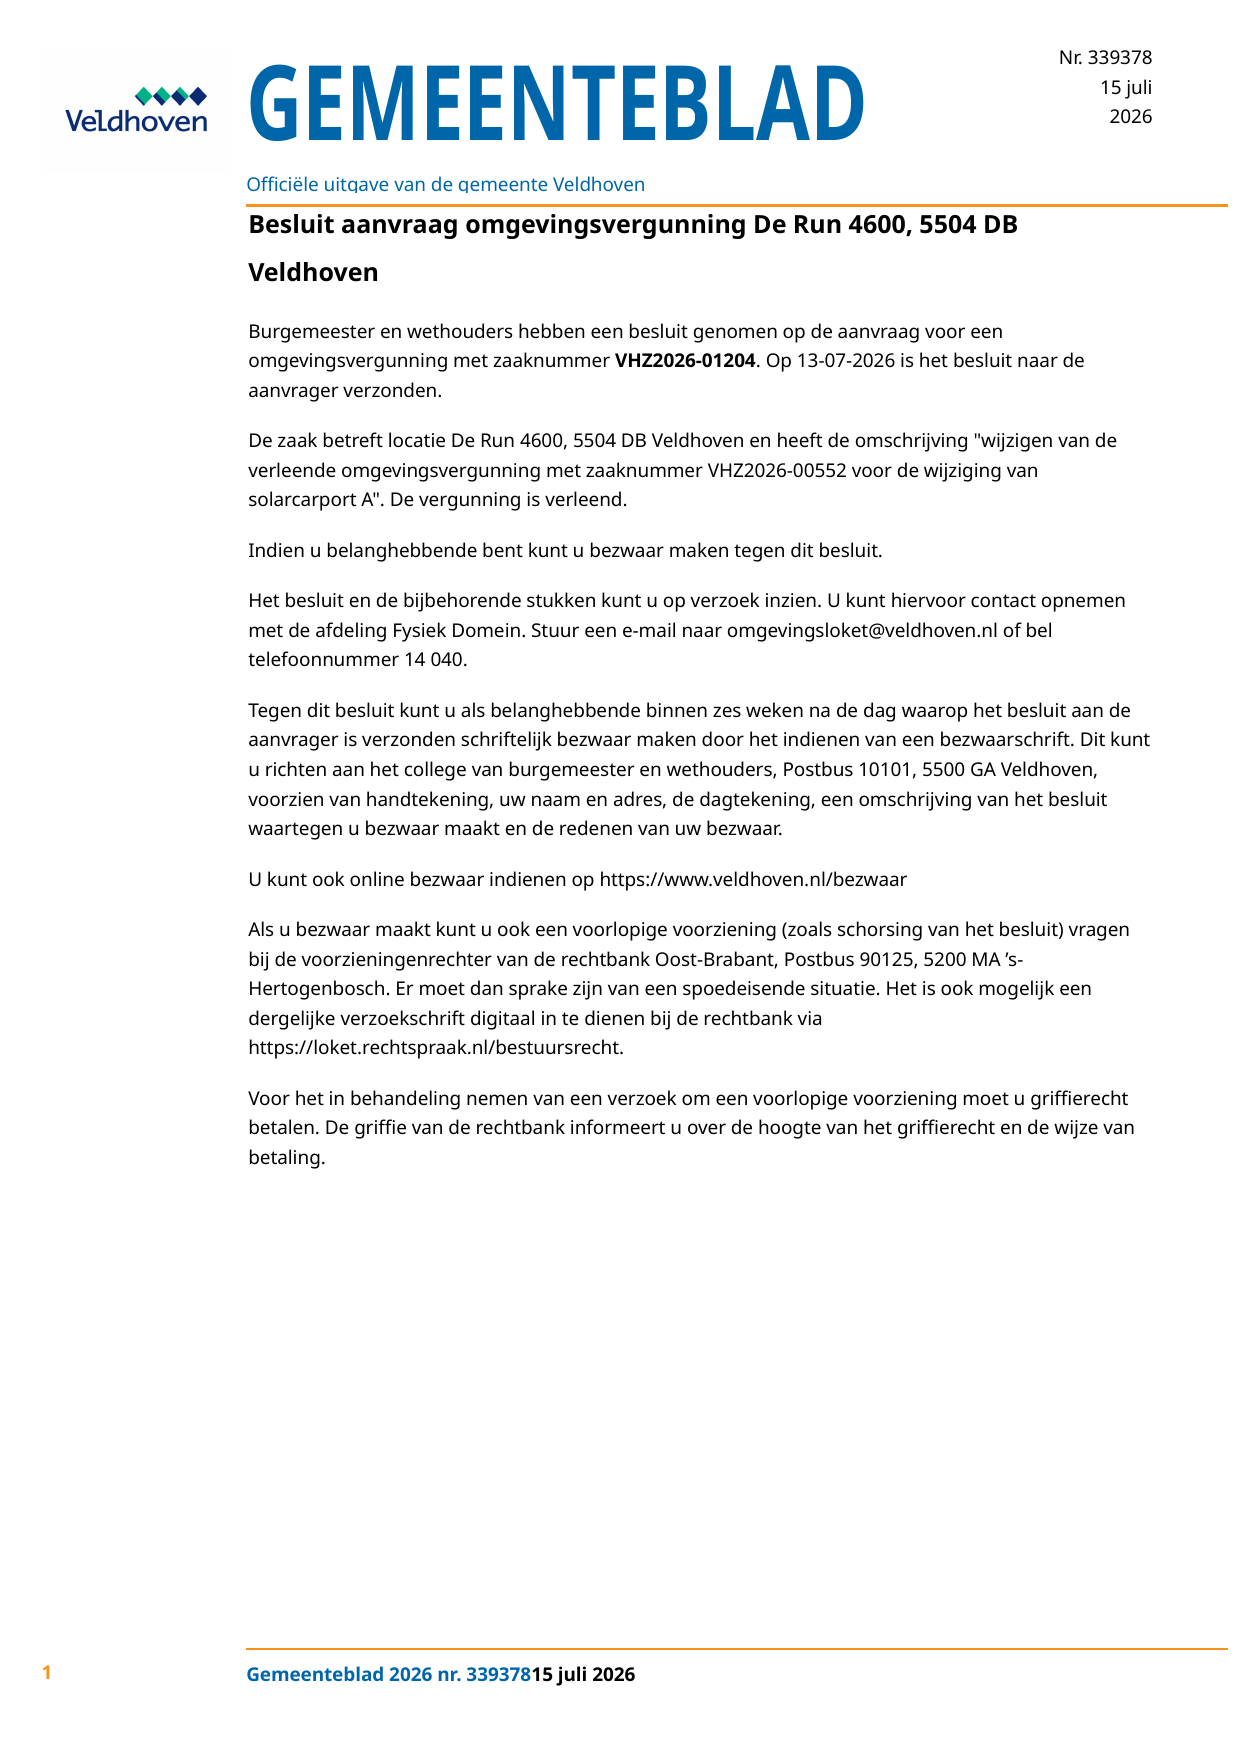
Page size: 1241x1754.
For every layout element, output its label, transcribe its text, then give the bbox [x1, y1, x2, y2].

text Indien u belanghebbende bent kunt u bezwaar maken tegen dit besluit. [248, 537, 1152, 563]
text Besluit aanvraag omgevingsvergunning De Run 4600, 5504 DB Veldhoven [248, 207, 1152, 288]
text Het besluit en de bijbehorende stukken kunt u op verzoek inzien. U kunt hiervoor contact opnemen met de afdeling Fysiek Domein. Stuur een e-mail naar omgevingsloket@veldhoven.nl of bel telefoonnummer 14 040. [248, 587, 1152, 672]
text Als u bezwaar maakt kunt u ook een voorlopige voorziening (zoals schorsing van het besluit) vragen bij de voorzieningenrechter van de rechtbank Oost-Brabant, Postbus 90125, 5200 MA ’s-Hertogenbosch. Er moet dan sprake zijn van een spoedeisende situatie. Het is ook mogelijk een dergelijke verzoekschrift digitaal in te dienen bij de rechtbank via https://loket.rechtspraak.nl/bestuursrecht. [248, 916, 1152, 1060]
text Voor het in behandeling nemen van een verzoek om een voorlopige voorziening moet u griffierecht betalen. De griffie van de rechtbank informeert u over de hoogte van het griffierecht en de wijze van betaling. [248, 1085, 1152, 1170]
text U kunt ook online bezwaar indienen op https://www.veldhoven.nl/bezwaar [248, 866, 1152, 892]
text Burgemeester en wethouders hebben een besluit genomen op de aanvraag voor een omgevingsvergunning met zaaknummer VHZ2026-01204. Op 13-07-2026 is het besluit naar de aanvrager verzonden. [248, 318, 1152, 403]
text Tegen dit besluit kunt u als belanghebbende binnen zes weken na de dag waarop het besluit aan de aanvrager is verzonden schriftelijk bezwaar maken door het indienen van een bezwaarschrift. Dit kunt u richten aan het college van burgemeester en wethouders, Postbus 10101, 5500 GA Veldhoven, voorzien van handtekening, uw naam en adres, de dagtekening, een omschrijving van het besluit waartegen u bezwaar maakt en de redenen van uw bezwaar. [248, 697, 1152, 841]
text De zaak betreft locatie De Run 4600, 5504 DB Veldhoven en heeft de omschrijving "wijzigen van de verleende omgevingsvergunning met zaaknummer VHZ2026-00552 voor de wijziging van solarcarport A". De vergunning is verleend. [248, 427, 1152, 512]
picture [41, 47, 231, 172]
